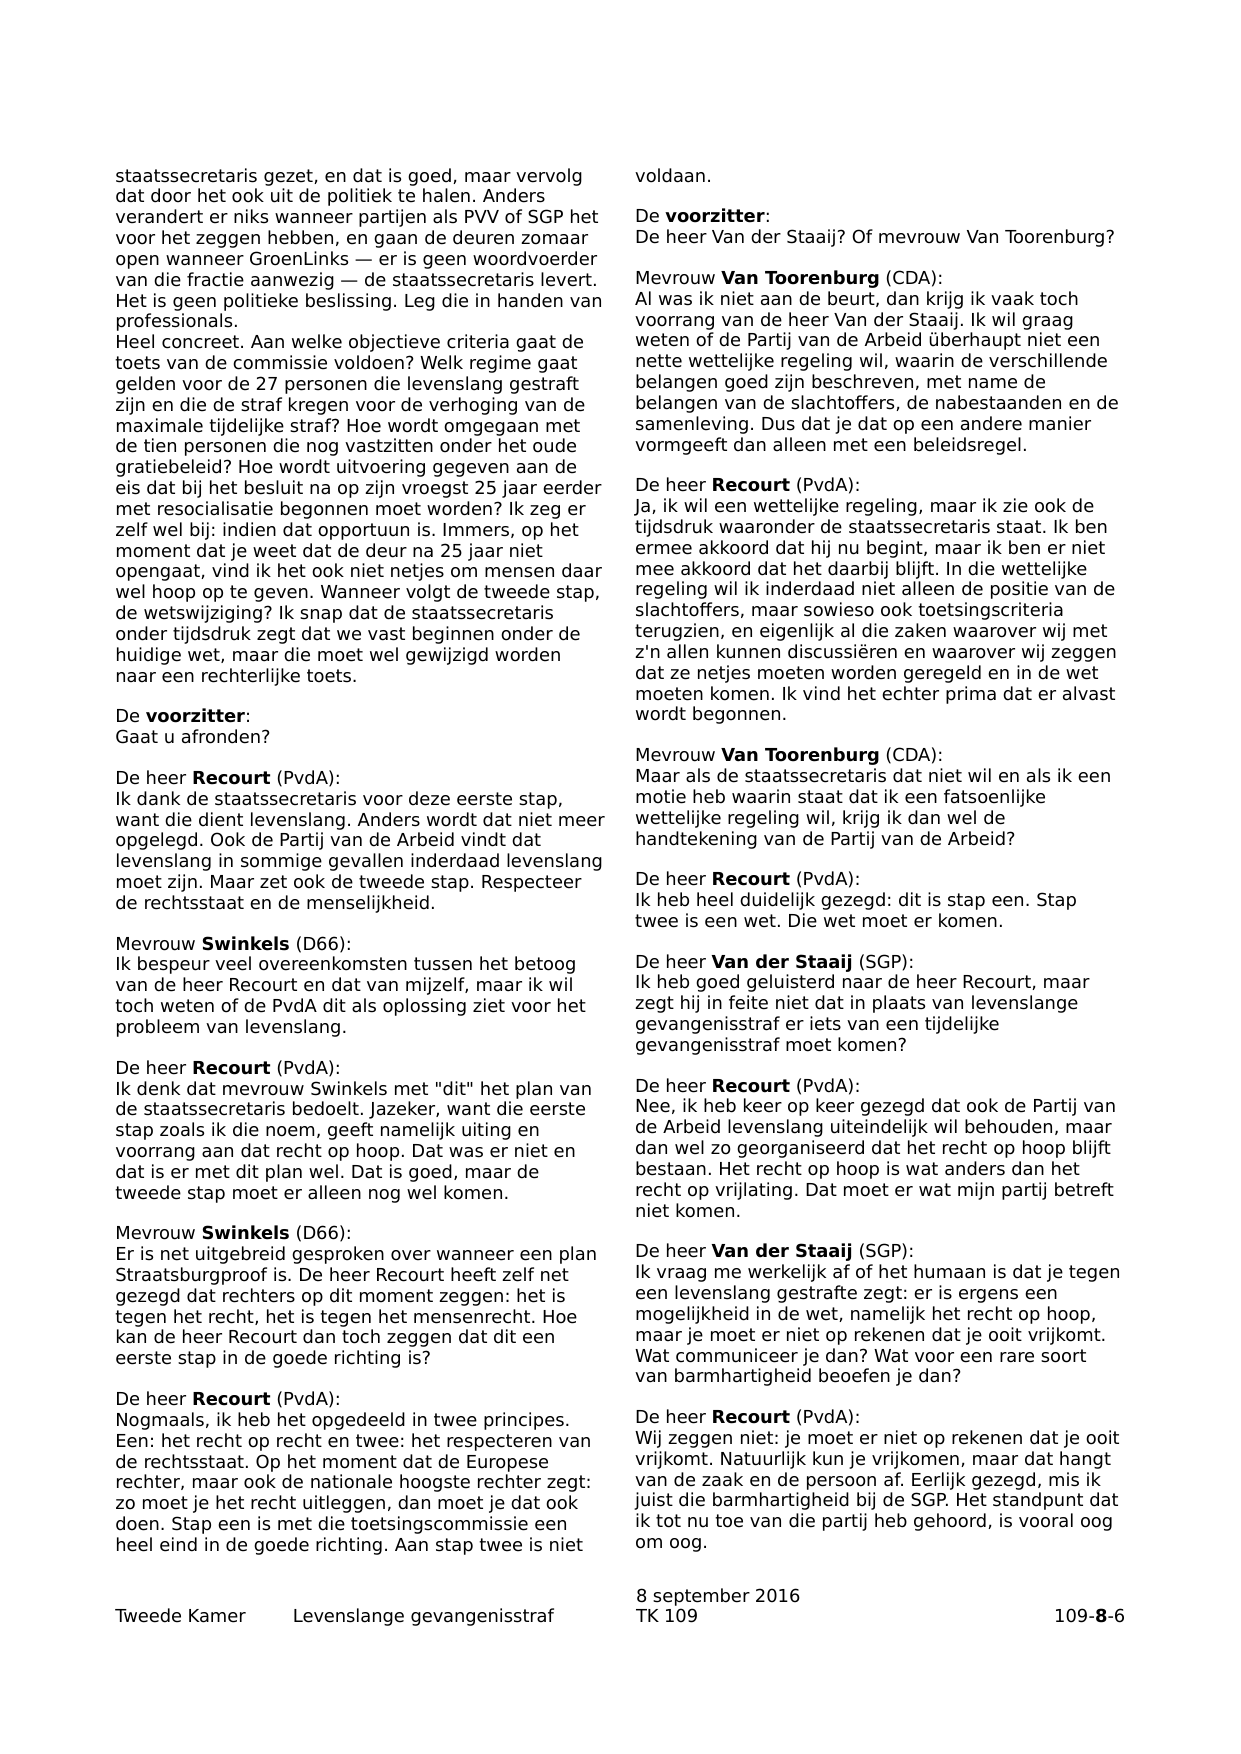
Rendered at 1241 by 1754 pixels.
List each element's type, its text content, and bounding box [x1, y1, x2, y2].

text Wij zeggen niet: je moet er niet op rekenen dat je ooit vrijkomt. Natuurlijk kun je vrijkomen, maar dat hangt van de zaak en de persoon af. Eerlijk gezegd, mis ik juist die barmhartigheid bij de SGP. Het standpunt dat ik tot nu toe van die partij heb gehoord, is vooral oog om oog. [635, 1428, 1125, 1553]
text Ik heb heel duidelijk gezegd: dit is stap een. Stap twee is een wet. Die wet moet er komen. [635, 890, 1125, 931]
text Nogmaals, ik heb het opgedeeld in twee principes. Een: het recht op recht en twee: het respecteren van de rechtsstaat. Op het moment dat de Europese rechter, maar ook de nationale hoogste rechter zegt: zo moet je het recht uitleggen, dan moet je dat ook doen. Stap een is met die toetsingscommissie een heel eind in de goede richting. Aan stap twee is niet [115, 1410, 605, 1556]
text Heel concreet. Aan welke objectieve criteria gaat de toets van de commissie voldoen? Welk regime gaat gelden voor de 27 personen die levenslang gestraft zijn en die de straf kregen voor de verhoging van de maximale tijdelijke straf? Hoe wordt omgegaan met de tien personen die nog vastzitten onder het oude gratiebeleid? Hoe wordt uitvoering gegeven aan de eis dat bij het besluit na op zijn vroegst 25 jaar eerder met resocialisatie begonnen moet worden? Ik zeg er zelf wel bij: indien dat opportuun is. Immers, op het moment dat je weet dat de deur na 25 jaar niet opengaat, vind ik het ook niet netjes om mensen daar wel hoop op te geven. Wanneer volgt de tweede stap, de wetswijziging? Ik snap dat de staatssecretaris onder tijdsdruk zegt dat we vast beginnen onder de huidige wet, maar die moet wel gewijzigd worden naar een rechterlijke toets. [115, 332, 605, 686]
text Nee, ik heb keer op keer gezegd dat ook de Partij van de Arbeid levenslang uiteindelijk wil behouden, maar dan wel zo georganiseerd dat het recht op hoop blijft bestaan. Het recht op hoop is wat anders dan het recht op vrijlating. Dat moet er wat mijn partij betreft niet komen. [635, 1096, 1125, 1221]
text Mevrouw Swinkels (D66): [115, 933, 605, 954]
text Ja, ik wil een wettelijke regeling, maar ik zie ook de tijdsdruk waaronder de staatssecretaris staat. Ik ben ermee akkoord dat hij nu begint, maar ik ben er niet mee akkoord dat het daarbij blijft. In die wettelijke regeling wil ik inderdaad niet alleen de positie van de slachtoffers, maar sowieso ook toetsingscriteria terugzien, en eigenlijk al die zaken waarover wij met z'n allen kunnen discussiëren en waarover wij zeggen dat ze netjes moeten worden geregeld en in de wet moeten komen. Ik vind het echter prima dat er alvast wordt begonnen. [635, 496, 1125, 725]
text De heer Recourt (PvdA): [115, 768, 605, 788]
text Gaat u afronden? [115, 727, 605, 748]
text voldaan. [635, 165, 1125, 186]
text De heer Van der Staaij (SGP): [635, 1241, 1125, 1262]
text De heer Recourt (PvdA): [115, 1057, 605, 1078]
text De heer Recourt (PvdA): [635, 1407, 1125, 1428]
text De heer Recourt (PvdA): [635, 869, 1125, 890]
text Ik bespeur veel overeenkomsten tussen het betoog van de heer Recourt en dat van mijzelf, maar ik wil toch weten of de PvdA dit als oplossing ziet voor het probleem van levenslang. [115, 954, 605, 1037]
text De heer Recourt (PvdA): [635, 475, 1125, 496]
text De heer Recourt (PvdA): [115, 1389, 605, 1410]
text Er is net uitgebreid gesproken over wanneer een plan Straatsburgproof is. De heer Recourt heeft zelf net gezegd dat rechters op dit moment zeggen: het is tegen het recht, het is tegen het mensenrecht. Hoe kan de heer Recourt dan toch zeggen dat dit een eerste stap in de goede richting is? [115, 1244, 605, 1369]
text Mevrouw Van Toorenburg (CDA): [635, 268, 1125, 288]
text Mevrouw Swinkels (D66): [115, 1223, 605, 1244]
text Al was ik niet aan de beurt, dan krijg ik vaak toch voorrang van de heer Van der Staaij. Ik wil graag weten of de Partij van de Arbeid überhaupt niet een nette wettelijke regeling wil, waarin de verschillende belangen goed zijn beschreven, met name de belangen van de slachtoffers, de nabestaanden en de samenleving. Dus dat je dat op een andere manier vormgeeft dan alleen met een beleidsregel. [635, 288, 1125, 455]
text Maar als de staatssecretaris dat niet wil en als ik een motie heb waarin staat dat ik een fatsoenlijke wettelijke regeling wil, krijg ik dan wel de handtekening van de Partij van de Arbeid? [635, 766, 1125, 849]
text De voorzitter: [635, 206, 1125, 227]
text Ik vraag me werkelijk af of het humaan is dat je tegen een levenslang gestrafte zegt: er is ergens een mogelijkheid in de wet, namelijk het recht op hoop, maar je moet er niet op rekenen dat je ooit vrijkomt. Wat communiceer je dan? Wat voor een rare soort van barmhartigheid beoefen je dan? [635, 1262, 1125, 1387]
text Mevrouw Van Toorenburg (CDA): [635, 745, 1125, 766]
text Ik dank de staatssecretaris voor deze eerste stap, want die dient levenslang. Anders wordt dat niet meer opgelegd. Ook de Partij van de Arbeid vindt dat levenslang in sommige gevallen inderdaad levenslang moet zijn. Maar zet ook de tweede stap. Respecteer de rechtsstaat en de menselijkheid. [115, 788, 605, 913]
text Ik heb goed geluisterd naar de heer Recourt, maar zegt hij in feite niet dat in plaats van levenslange gevangenisstraf er iets van een tijdelijke gevangenisstraf moet komen? [635, 972, 1125, 1056]
text De heer Van der Staaij? Of mevrouw Van Toorenburg? [635, 227, 1125, 248]
text De heer Recourt (PvdA): [635, 1076, 1125, 1096]
text staatssecretaris gezet, en dat is goed, maar vervolg dat door het ook uit de politiek te halen. Anders verandert er niks wanneer partijen als PVV of SGP het voor het zeggen hebben, en gaan de deuren zomaar open wanneer GroenLinks — er is geen woordvoerder van die fractie aanwezig — de staatssecretaris levert. Het is geen politieke beslissing. Leg die in handen van professionals. [115, 165, 605, 332]
text De heer Van der Staaij (SGP): [635, 951, 1125, 972]
text Ik denk dat mevrouw Swinkels met "dit" het plan van de staatssecretaris bedoelt. Jazeker, want die eerste stap zoals ik die noem, geeft namelijk uiting en voorrang aan dat recht op hoop. Dat was er niet en dat is er met dit plan wel. Dat is goed, maar de tweede stap moet er alleen nog wel komen. [115, 1078, 605, 1203]
text De voorzitter: [115, 706, 605, 727]
